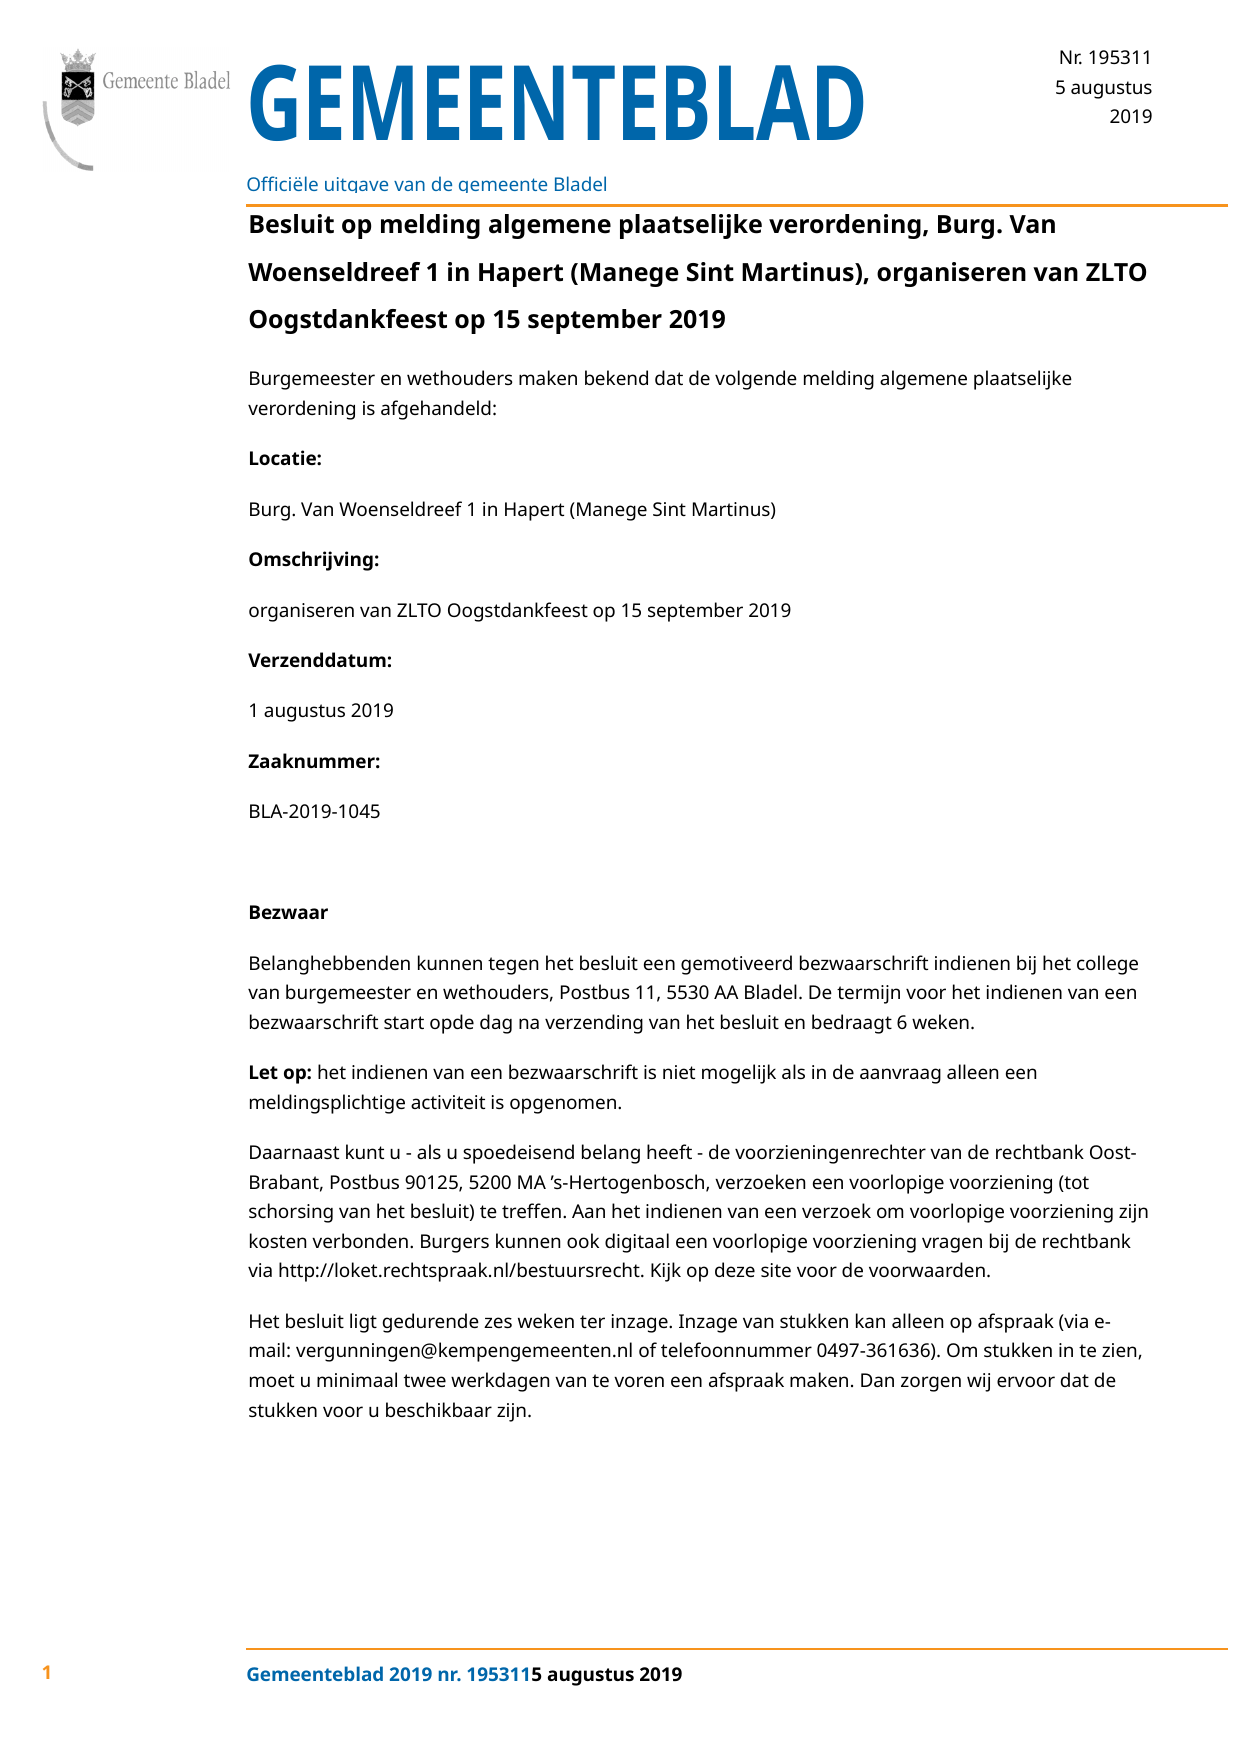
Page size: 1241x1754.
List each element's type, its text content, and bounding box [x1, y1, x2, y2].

text Omschrijving: [248, 546, 1152, 572]
text Zaaknummer: [248, 748, 1152, 774]
picture [41, 47, 231, 172]
text Het besluit ligt gedurende zes weken ter inzage. Inzage van stukken kan alleen op afspraak (via e-mail: vergunningen@kempengemeenten.nl of telefoonnummer 0497-361636). Om stukken in te zien, moet u minimaal twee werkdagen van te voren een afspraak maken. Dan zorgen wij ervoor dat de stukken voor u beschikbaar zijn. [248, 1308, 1152, 1422]
text Besluit op melding algemene plaatselijke verordening, Burg. Van Woenseldreef 1 in Hapert (Manege Sint Martinus), organiseren van ZLTO Oogstdankfeest op 15 september 2019 [248, 207, 1152, 336]
text Burgemeester en wethouders maken bekend dat de volgende melding algemene plaatselijke verordening is afgehandeld: [248, 366, 1152, 421]
text 1 augustus 2019 [248, 698, 1152, 723]
text Belanghebbenden kunnen tegen het besluit een gemotiveerd bezwaarschrift indienen bij het college van burgemeester en wethouders, Postbus 11, 5530 AA Bladel. De termijn voor het indienen van een bezwaarschrift start opde dag na verzending van het besluit en bedraagt 6 weken. [248, 950, 1152, 1034]
text Daarnaast kunt u - als u spoedeisend belang heeft - de voorzieningenrechter van de rechtbank Oost-Brabant, Postbus 90125, 5200 MA ’s-Hertogenbosch, verzoeken een voorlopige voorziening (tot schorsing van het besluit) te treffen. Aan het indienen van een verzoek om voorlopige voorziening zijn kosten verbonden. Burgers kunnen ook digitaal een voorlopige voorziening vragen bij de rechtbank via http://loket.rechtspraak.nl/bestuursrecht. Kijk op deze site voor de voorwaarden. [248, 1139, 1152, 1283]
text organiseren van ZLTO Oogstdankfeest op 15 september 2019 [248, 597, 1152, 622]
text Locatie: [248, 446, 1152, 471]
text Let op: het indienen van een bezwaarschrift is niet mogelijk als in de aanvraag alleen een meldingsplichtige activiteit is opgenomen. [248, 1059, 1152, 1114]
text Verzenddatum: [248, 647, 1152, 673]
text BLA-2019-1045 [248, 798, 1152, 824]
text Burg. Van Woenseldreef 1 in Hapert (Manege Sint Martinus) [248, 496, 1152, 522]
text Bezwaar [248, 899, 1152, 925]
